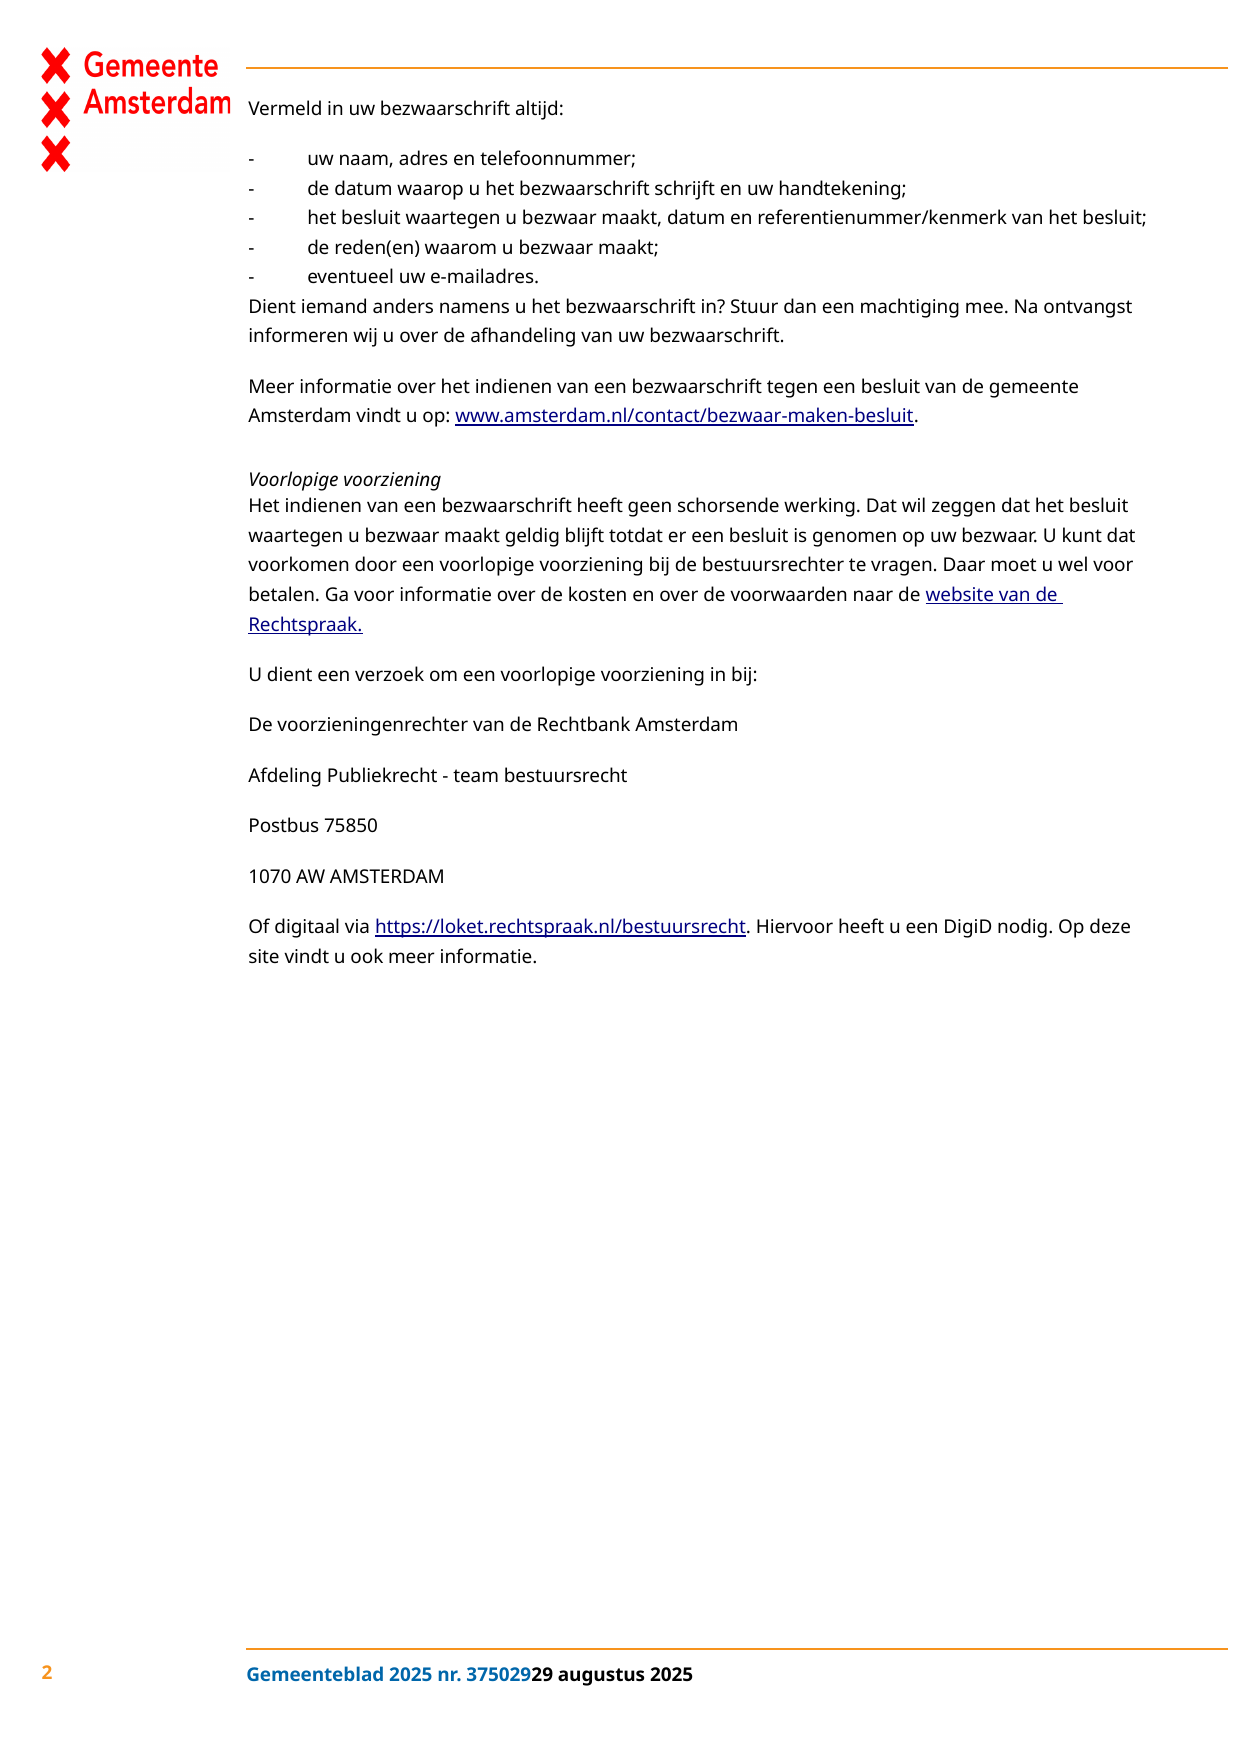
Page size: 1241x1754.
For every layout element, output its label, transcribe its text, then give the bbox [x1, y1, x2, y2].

text Dient iemand anders namens u het bezwaarschrift in? Stuur dan een machtiging mee. Na ontvangst informeren wij u over de afhandeling van uw bezwaarschrift. [248, 293, 1152, 348]
text U dient een verzoek om een voorlopige voorziening in bij: [248, 661, 1152, 687]
text Afdeling Publiekrecht - team bestuursrecht [248, 762, 1152, 788]
list de reden(en) waarom u bezwaar maakt; [248, 234, 1152, 260]
list het besluit waartegen u bezwaar maakt, datum en referentienummer/kenmerk van het besluit; [248, 204, 1152, 230]
text Meer informatie over het indienen van een bezwaarschrift tegen een besluit van de gemeente Amsterdam vindt u op: www.amsterdam.nl/contact/bezwaar-maken-besluit. [248, 373, 1152, 428]
list uw naam, adres en telefoonnummer; [248, 145, 1152, 171]
text 1070 AW AMSTERDAM [248, 863, 1152, 888]
list de datum waarop u het bezwaarschrift schrijft en uw handtekening; [248, 175, 1152, 201]
text De voorzieningenrechter van de Rechtbank Amsterdam [248, 712, 1152, 737]
text Of digitaal via https://loket.rechtspraak.nl/bestuursrecht. Hiervoor heeft u een DigiD nodig. Op deze site vindt u ook meer informatie. [248, 913, 1152, 968]
text Postbus 75850 [248, 812, 1152, 838]
text Het indienen van een bezwaarschrift heeft geen schorsende werking. Dat wil zeggen dat het besluit waartegen u bezwaar maakt geldig blijft totdat er een besluit is genomen op uw bezwaar. U kunt dat voorkomen door een voorlopige voorziening bij de bestuursrechter te vragen. Daar moet u wel voor betalen. Ga voor informatie over de kosten en over de voorwaarden naar de website van de Rechtspraak. [248, 492, 1152, 636]
text Vermeld in uw bezwaarschrift altijd: [248, 95, 1152, 121]
picture [41, 47, 231, 172]
text Voorlopige voorziening [248, 467, 1152, 492]
list eventueel uw e-mailadres. [248, 263, 1152, 289]
